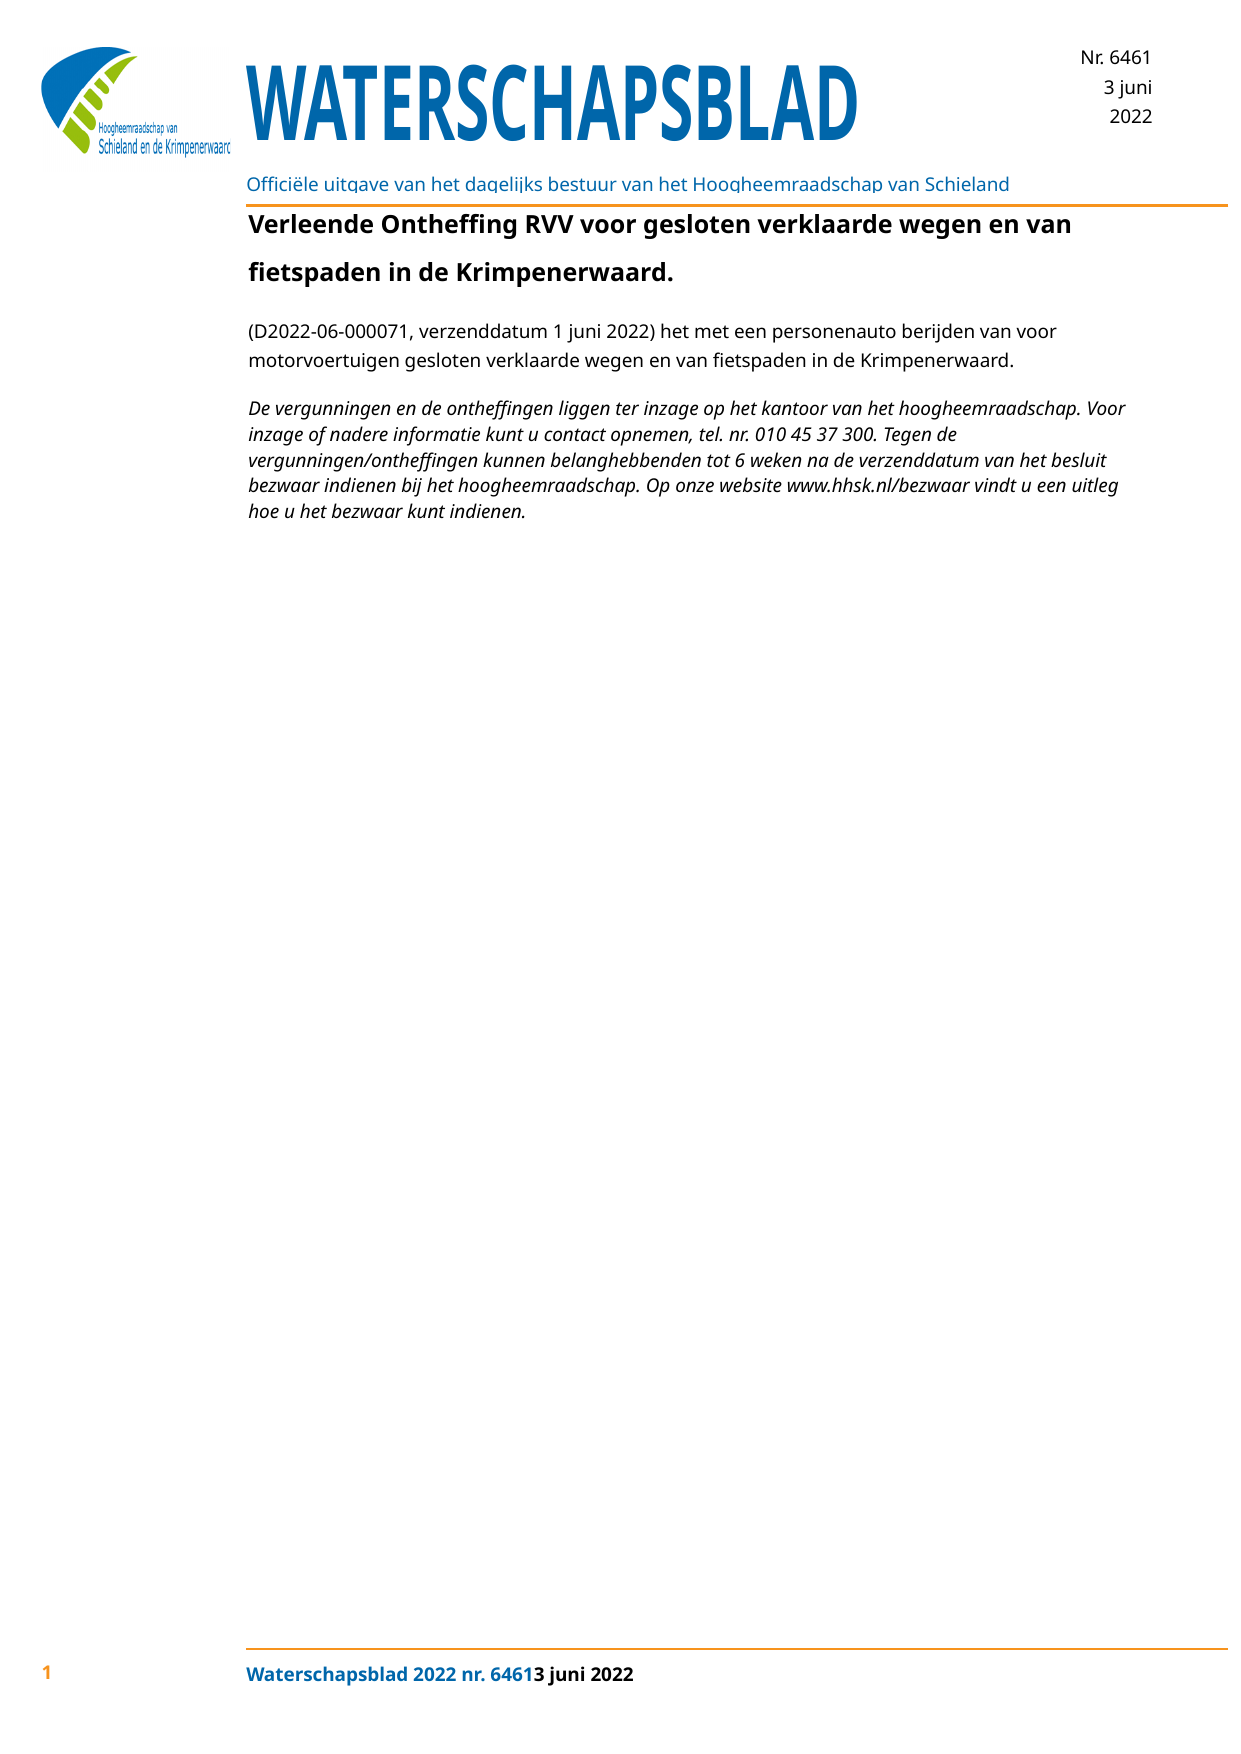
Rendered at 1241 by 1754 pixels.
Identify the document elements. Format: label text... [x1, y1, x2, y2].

text De vergunningen en de ontheffingen liggen ter inzage op het kantoor van het hoogheemraadschap. Voor inzage of nadere informatie kunt u contact opnemen, tel. nr. 010 45 37 300. Tegen de vergunningen/ontheffingen kunnen belanghebbenden tot 6 weken na de verzenddatum van het besluit bezwaar indienen bij het hoogheemraadschap. Op onze website www.hhsk.nl/bezwaar vindt u een uitleg hoe u het bezwaar kunt indienen. [248, 395, 1152, 524]
picture [41, 47, 231, 172]
text Verleende Ontheffing RVV voor gesloten verklaarde wegen en van fietspaden in de Krimpenerwaard. [248, 207, 1152, 288]
text (D2022-06-000071, verzenddatum 1 juni 2022) het met een personenauto berijden van voor motorvoertuigen gesloten verklaarde wegen en van fietspaden in de Krimpenerwaard. [248, 318, 1152, 373]
